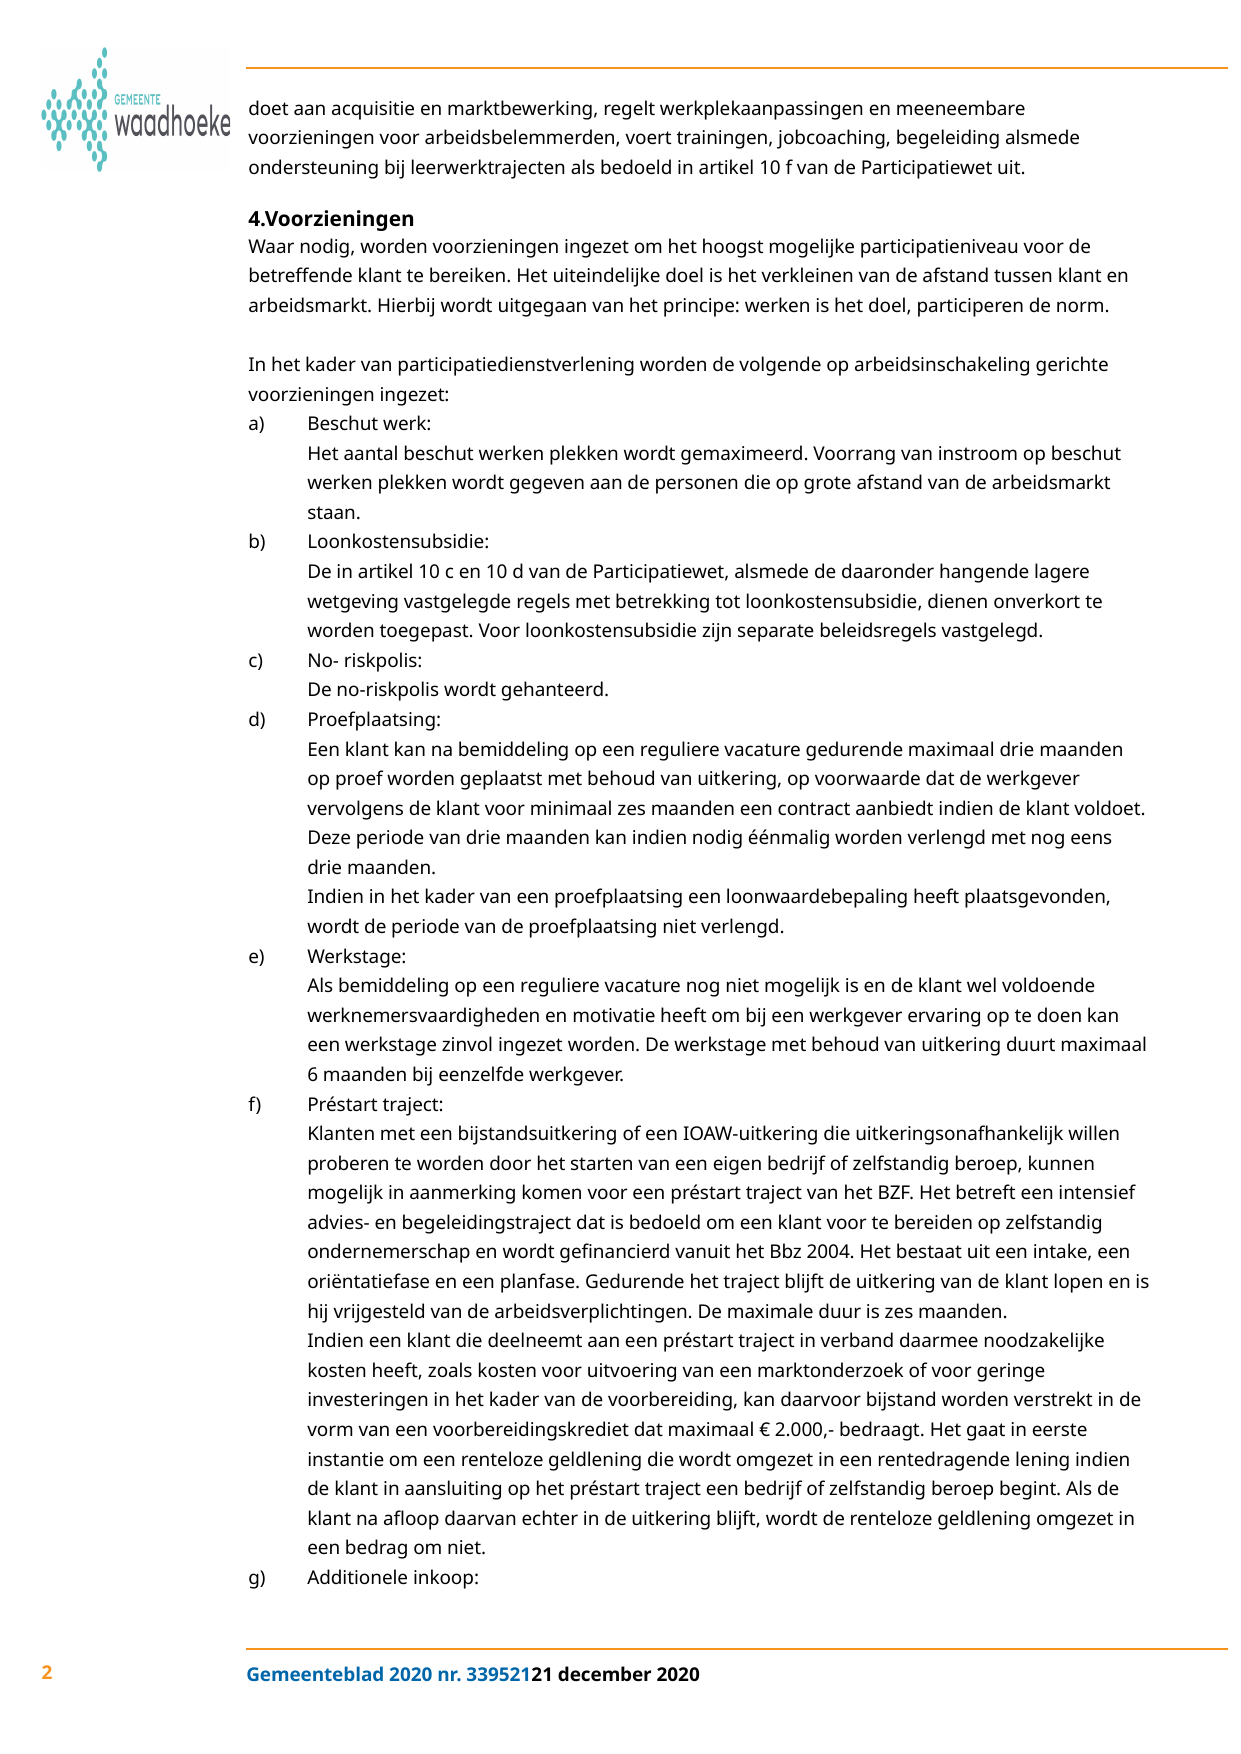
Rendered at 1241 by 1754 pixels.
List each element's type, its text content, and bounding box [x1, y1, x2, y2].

list Het aantal beschut werken plekken wordt gemaximeerd. Voorrang van instroom op beschut werken plekken wordt gegeven aan de personen die op grote afstand van de arbeidsmarkt staan. [248, 440, 1152, 525]
list Een klant kan na bemiddeling op een reguliere vacature gedurende maximaal drie maanden op proef worden geplaatst met behoud van uitkering, op voorwaarde dat de werkgever vervolgens de klant voor minimaal zes maanden een contract aanbiedt indien de klant voldoet. Deze periode van drie maanden kan indien nodig éénmalig worden verlengd met nog eens drie maanden. [248, 736, 1152, 880]
text 4.Voorzieningen [248, 204, 1152, 233]
list Préstart traject: [248, 1091, 1152, 1116]
list De no-riskpolis wordt gehanteerd. [248, 677, 1152, 702]
list Loonkostensubsidie: [248, 529, 1152, 554]
text Waar nodig, worden voorzieningen ingezet om het hoogst mogelijke participatieniveau voor de betreffende klant te bereiken. Het uiteindelijke doel is het verkleinen van de afstand tussen klant en arbeidsmarkt. Hierbij wordt uitgegaan van het principe: werken is het doel, participeren de norm. [248, 233, 1152, 318]
list Werkstage: [248, 943, 1152, 968]
list De in artikel 10 c en 10 d van de Participatiewet, alsmede de daaronder hangende lagere wetgeving vastgelegde regels met betrekking tot loonkostensubsidie, dienen onverkort te worden toegepast. Voor loonkostensubsidie zijn separate beleidsregels vastgelegd. [248, 558, 1152, 643]
list Additionele inkoop: [248, 1564, 1152, 1590]
list No- riskpolis: [248, 647, 1152, 673]
list Beschut werk: [248, 410, 1152, 436]
list Proefplaatsing: [248, 706, 1152, 732]
list Als bemiddeling op een reguliere vacature nog niet mogelijk is en de klant wel voldoende werknemersvaardigheden en motivatie heeft om bij een werkgever ervaring op te doen kan een werkstage zinvol ingezet worden. De werkstage met behoud van uitkering duurt maximaal 6 maanden bij eenzelfde werkgever. [248, 972, 1152, 1087]
text doet aan acquisitie en marktbewerking, regelt werkplekaanpassingen en meeneembare voorzieningen voor arbeidsbelemmerden, voert trainingen, jobcoaching, begeleiding alsmede ondersteuning bij leerwerktrajecten als bedoeld in artikel 10 f van de Participatiewet uit. [248, 95, 1152, 180]
list Indien in het kader van een proefplaatsing een loonwaardebepaling heeft plaatsgevonden, wordt de periode van de proefplaatsing niet verlengd. [248, 884, 1152, 939]
list Klanten met een bijstandsuitkering of een IOAW-uitkering die uitkeringsonafhankelijk willen proberen te worden door het starten van een eigen bedrijf of zelfstandig beroep, kunnen mogelijk in aanmerking komen voor een préstart traject van het BZF. Het betreft een intensief advies- en begeleidingstraject dat is bedoeld om een klant voor te bereiden op zelfstandig ondernemerschap en wordt gefinancierd vanuit het Bbz 2004. Het bestaat uit een intake, een oriëntatiefase en een planfase. Gedurende het traject blijft de uitkering van de klant lopen en is hij vrijgesteld van de arbeidsverplichtingen. De maximale duur is zes maanden. [248, 1120, 1152, 1323]
picture [41, 47, 231, 172]
list Indien een klant die deelneemt aan een préstart traject in verband daarmee noodzakelijke kosten heeft, zoals kosten voor uitvoering van een marktonderzoek of voor geringe investeringen in het kader van de voorbereiding, kan daarvoor bijstand worden verstrekt in de vorm van een voorbereidingskrediet dat maximaal € 2.000,- bedraagt. Het gaat in eerste instantie om een renteloze geldlening die wordt omgezet in een rentedragende lening indien de klant in aansluiting op het préstart traject een bedrijf of zelfstandig beroep begint. Als de klant na afloop daarvan echter in de uitkering blijft, wordt de renteloze geldlening omgezet in een bedrag om niet. [248, 1327, 1152, 1560]
text In het kader van participatiedienstverlening worden de volgende op arbeidsinschakeling gerichte voorzieningen ingezet: [248, 351, 1152, 406]
